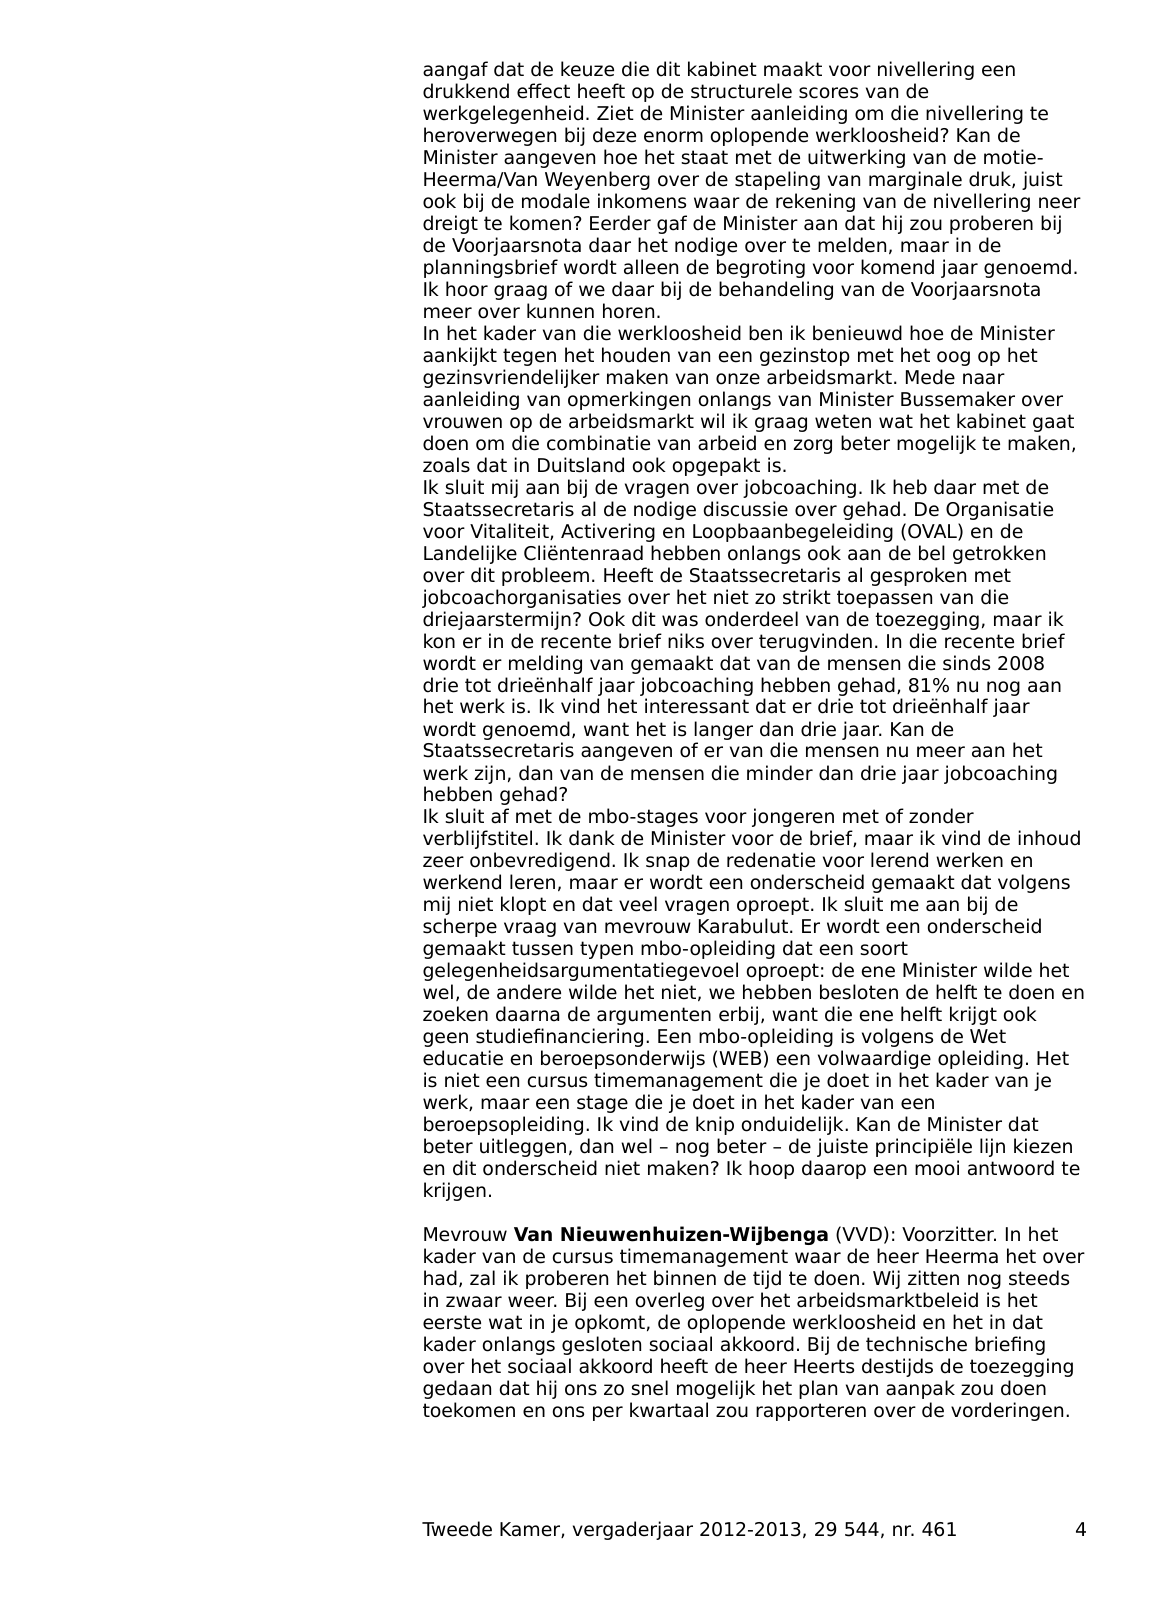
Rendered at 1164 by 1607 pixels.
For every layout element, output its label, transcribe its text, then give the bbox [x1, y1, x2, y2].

text Ik sluit mij aan bij de vragen over jobcoaching. Ik heb daar met de Staatssecretaris al de nodige discussie over gehad. De Organisatie voor Vitaliteit, Activering en Loopbaanbegeleiding (OVAL) en de Landelijke Cliëntenraad hebben onlangs ook aan de bel getrokken over dit probleem. Heeft de Staatssecretaris al gesproken met jobcoachorganisaties over het niet zo strikt toepassen van die driejaarstermijn? Ook dit was onderdeel van de toezegging, maar ik kon er in de recente brief niks over terugvinden. In die recente brief wordt er melding van gemaakt dat van de mensen die sinds 2008 drie tot drieënhalf jaar jobcoaching hebben gehad, 81% nu nog aan het werk is. Ik vind het interessant dat er drie tot drieënhalf jaar wordt genoemd, want het is langer dan drie jaar. Kan de Staatssecretaris aangeven of er van die mensen nu meer aan het werk zijn, dan van de mensen die minder dan drie jaar jobcoaching hebben gehad? [422, 477, 1087, 806]
text aangaf dat de keuze die dit kabinet maakt voor nivellering een drukkend effect heeft op de structurele scores van de werkgelegenheid. Ziet de Minister aanleiding om die nivellering te heroverwegen bij deze enorm oplopende werkloosheid? Kan de Minister aangeven hoe het staat met de uitwerking van de motie-Heerma/Van Weyenberg over de stapeling van marginale druk, juist ook bij de modale inkomens waar de rekening van de nivellering neer dreigt te komen? Eerder gaf de Minister aan dat hij zou proberen bij de Voorjaarsnota daar het nodige over te melden, maar in de planningsbrief wordt alleen de begroting voor komend jaar genoemd. Ik hoor graag of we daar bij de behandeling van de Voorjaarsnota meer over kunnen horen. [422, 59, 1087, 323]
text Mevrouw Van Nieuwenhuizen-Wijbenga (VVD): Voorzitter. In het kader van de cursus timemanagement waar de heer Heerma het over had, zal ik proberen het binnen de tijd te doen. Wij zitten nog steeds in zwaar weer. Bij een overleg over het arbeidsmarktbeleid is het eerste wat in je opkomt, de oplopende werkloosheid en het in dat kader onlangs gesloten sociaal akkoord. Bij de technische briefing over het sociaal akkoord heeft de heer Heerts destijds de toezegging gedaan dat hij ons zo snel mogelijk het plan van aanpak zou doen toekomen en ons per kwartaal zou rapporteren over de vorderingen. [422, 1224, 1087, 1422]
text Ik sluit af met de mbo-stages voor jongeren met of zonder verblijfstitel. Ik dank de Minister voor de brief, maar ik vind de inhoud zeer onbevredigend. Ik snap de redenatie voor lerend werken en werkend leren, maar er wordt een onderscheid gemaakt dat volgens mij niet klopt en dat veel vragen oproept. Ik sluit me aan bij de scherpe vraag van mevrouw Karabulut. Er wordt een onderscheid gemaakt tussen typen mbo-opleiding dat een soort gelegenheidsargumentatiegevoel oproept: de ene Minister wilde het wel, de andere wilde het niet, we hebben besloten de helft te doen en zoeken daarna de argumenten erbij, want die ene helft krijgt ook geen studiefinanciering. Een mbo-opleiding is volgens de Wet educatie en beroepsonderwijs (WEB) een volwaardige opleiding. Het is niet een cursus timemanagement die je doet in het kader van je werk, maar een stage die je doet in het kader van een beroepsopleiding. Ik vind de knip onduidelijk. Kan de Minister dat beter uitleggen, dan wel – nog beter – de juiste principiële lijn kiezen en dit onderscheid niet maken? Ik hoop daarop een mooi antwoord te krijgen. [422, 806, 1087, 1202]
text In het kader van die werkloosheid ben ik benieuwd hoe de Minister aankijkt tegen het houden van een gezinstop met het oog op het gezinsvriendelijker maken van onze arbeidsmarkt. Mede naar aanleiding van opmerkingen onlangs van Minister Bussemaker over vrouwen op de arbeidsmarkt wil ik graag weten wat het kabinet gaat doen om die combinatie van arbeid en zorg beter mogelijk te maken, zoals dat in Duitsland ook opgepakt is. [422, 323, 1087, 477]
